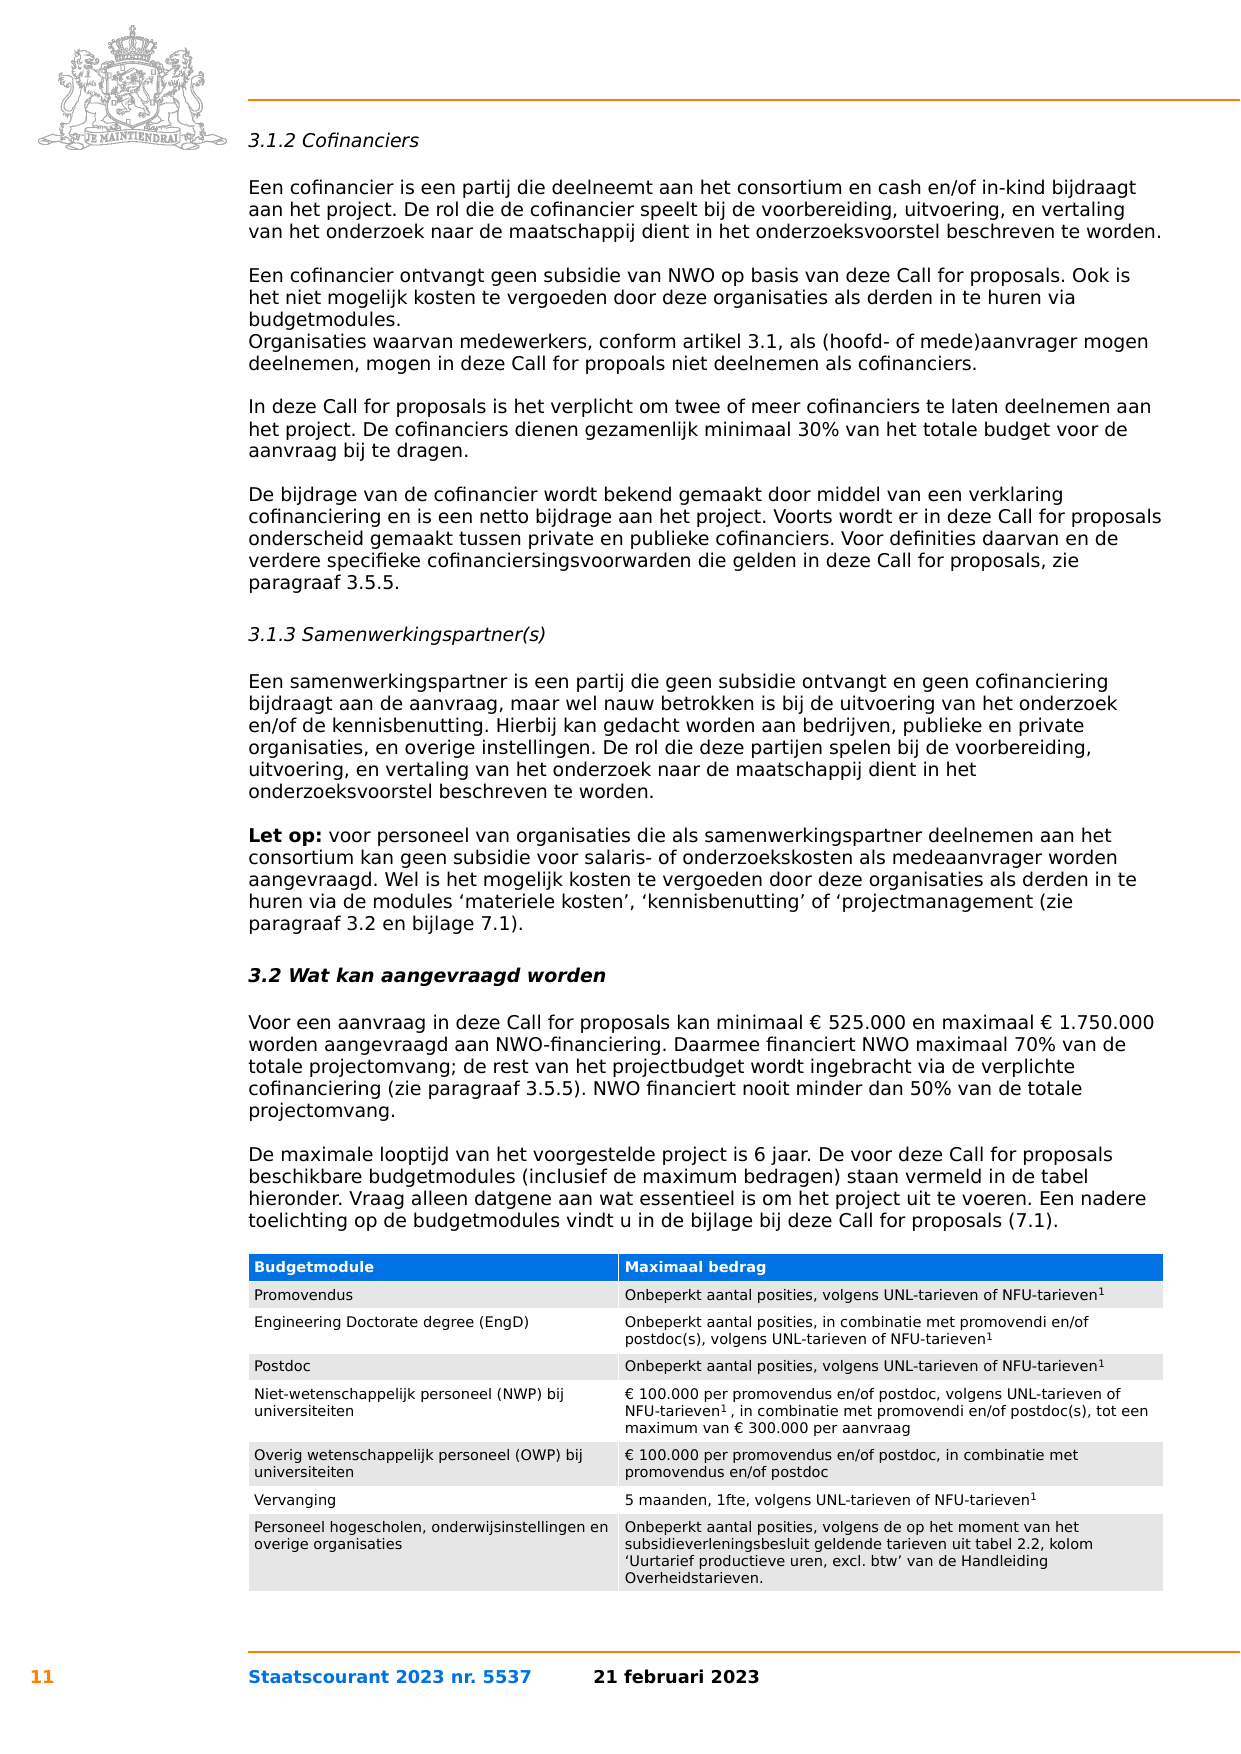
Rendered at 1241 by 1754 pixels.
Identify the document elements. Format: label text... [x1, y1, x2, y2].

table_header Budgetmodule [249, 1254, 618, 1281]
table_cell Postdoc [249, 1354, 618, 1380]
table_cell Promovendus [249, 1282, 618, 1308]
table_cell € 100.000 per promovendus en/of postdoc, in combinatie met promovendus en/of postdoc [619, 1442, 1163, 1486]
table_cell Onbeperkt aantal posities, volgens UNL-tarieven of NFU-tarieven1 [619, 1282, 1163, 1308]
text Voor een aanvraag in deze Call for proposals kan minimaal € 525.000 en maximaal € 1.750.000 worden aangevraagd aan NWO-financiering. Daarmee financiert NWO maximaal 70% van de totale projectomvang; de rest van het projectbudget wordt ingebracht via de verplichte cofinanciering (zie paragraaf 3.5.5). NWO financiert nooit minder dan 50% van de totale projectomvang. [248, 1012, 1163, 1122]
text De maximale looptijd van het voorgestelde project is 6 jaar. De voor deze Call for proposals beschikbare budgetmodules (inclusief de maximum bedragen) staan vermeld in de tabel hieronder. Vraag alleen datgene aan wat essentieel is om het project uit te voeren. Een nadere toelichting op de budgetmodules vindt u in de bijlage bij deze Call for proposals (7.1). [248, 1143, 1163, 1231]
text De bijdrage van de cofinancier wordt bekend gemaakt door middel van een verklaring cofinanciering en is een netto bijdrage aan het project. Voorts wordt er in deze Call for proposals onderscheid gemaakt tussen private en publieke cofinanciers. Voor definities daarvan en de verdere specifieke cofinanciersingsvoorwarden die gelden in deze Call for proposals, zie paragraaf 3.5.5. [248, 484, 1163, 594]
table_cell Overig wetenschappelijk personeel (OWP) bij universiteiten [249, 1442, 618, 1486]
text Let op: voor personeel van organisaties die als samenwerkingspartner deelnemen aan het consortium kan geen subsidie voor salaris- of onderzoekskosten als medeaanvrager worden aangevraagd. Wel is het mogelijk kosten te vergoeden door deze organisaties als derden in te huren via de modules ‘materiele kosten’, ‘kennisbenutting’ of ‘projectmanagement (zie paragraaf 3.2 en bijlage 7.1). [248, 825, 1163, 935]
table_cell Onbeperkt aantal posities, volgens de op het moment van het subsidieverleningsbesluit geldende tarieven uit tabel 2.2, kolom ‘Uurtarief productieve uren, excl. btw’ van de Handleiding Overheidstarieven. [619, 1514, 1163, 1591]
table_cell € 100.000 per promovendus en/of postdoc, volgens UNL-tarieven of NFU-tarieven1, in combinatie met promovendi en/of postdoc(s), tot een maximum van € 300.000 per aanvraag [619, 1381, 1163, 1441]
table_cell Onbeperkt aantal posities, in combinatie met promovendi en/of postdoc(s), volgens UNL-tarieven of NFU-tarieven1 [619, 1309, 1163, 1352]
subtitle 3.2 Wat kan aangevraagd worden [248, 965, 1163, 987]
picture [38, 25, 227, 150]
table_cell Onbeperkt aantal posities, volgens UNL-tarieven of NFU-tarieven1 [619, 1354, 1163, 1380]
table_cell Engineering Doctorate degree (EngD) [249, 1309, 618, 1352]
table_header Maximaal bedrag [619, 1254, 1163, 1281]
text Organisaties waarvan medewerkers, conform artikel 3.1, als (hoofd- of mede)aanvrager mogen deelnemen, mogen in deze Call for propoals niet deelnemen als cofinanciers. [248, 331, 1163, 374]
text Een cofinancier is een partij die deelneemt aan het consortium en cash en/of in-kind bijdraagt aan het project. De rol die de cofinancier speelt bij de voorbereiding, uitvoering, en vertaling van het onderzoek naar de maatschappij dient in het onderzoeksvoorstel beschreven te worden. [248, 177, 1163, 243]
text In deze Call for proposals is het verplicht om twee of meer cofinanciers te laten deelnemen aan het project. De cofinanciers dienen gezamenlijk minimaal 30% van het totale budget voor de aanvraag bij te dragen. [248, 396, 1163, 462]
table_cell Vervanging [249, 1487, 618, 1513]
subtitle 3.1.3 Samenwerkingspartner(s) [248, 624, 1163, 646]
text Een samenwerkingspartner is een partij die geen subsidie ontvangt en geen cofinanciering bijdraagt aan de aanvraag, maar wel nauw betrokken is bij de uitvoering van het onderzoek en/of de kennisbenutting. Hierbij kan gedacht worden aan bedrijven, publieke en private organisaties, en overige instellingen. De rol die deze partijen spelen bij de voorbereiding, uitvoering, en vertaling van het onderzoek naar de maatschappij dient in het onderzoeksvoorstel beschreven te worden. [248, 671, 1163, 803]
table_cell 5 maanden, 1fte, volgens UNL-tarieven of NFU-tarieven1 [619, 1487, 1163, 1513]
table_cell Niet-wetenschappelijk personeel (NWP) bij universiteiten [249, 1381, 618, 1441]
subtitle 3.1.2 Cofinanciers [248, 130, 1163, 152]
text Een cofinancier ontvangt geen subsidie van NWO op basis van deze Call for proposals. Ook is het niet mogelijk kosten te vergoeden door deze organisaties als derden in te huren via budgetmodules. [248, 265, 1163, 331]
table_cell Personeel hogescholen, onderwijsinstellingen en overige organisaties [249, 1514, 618, 1591]
